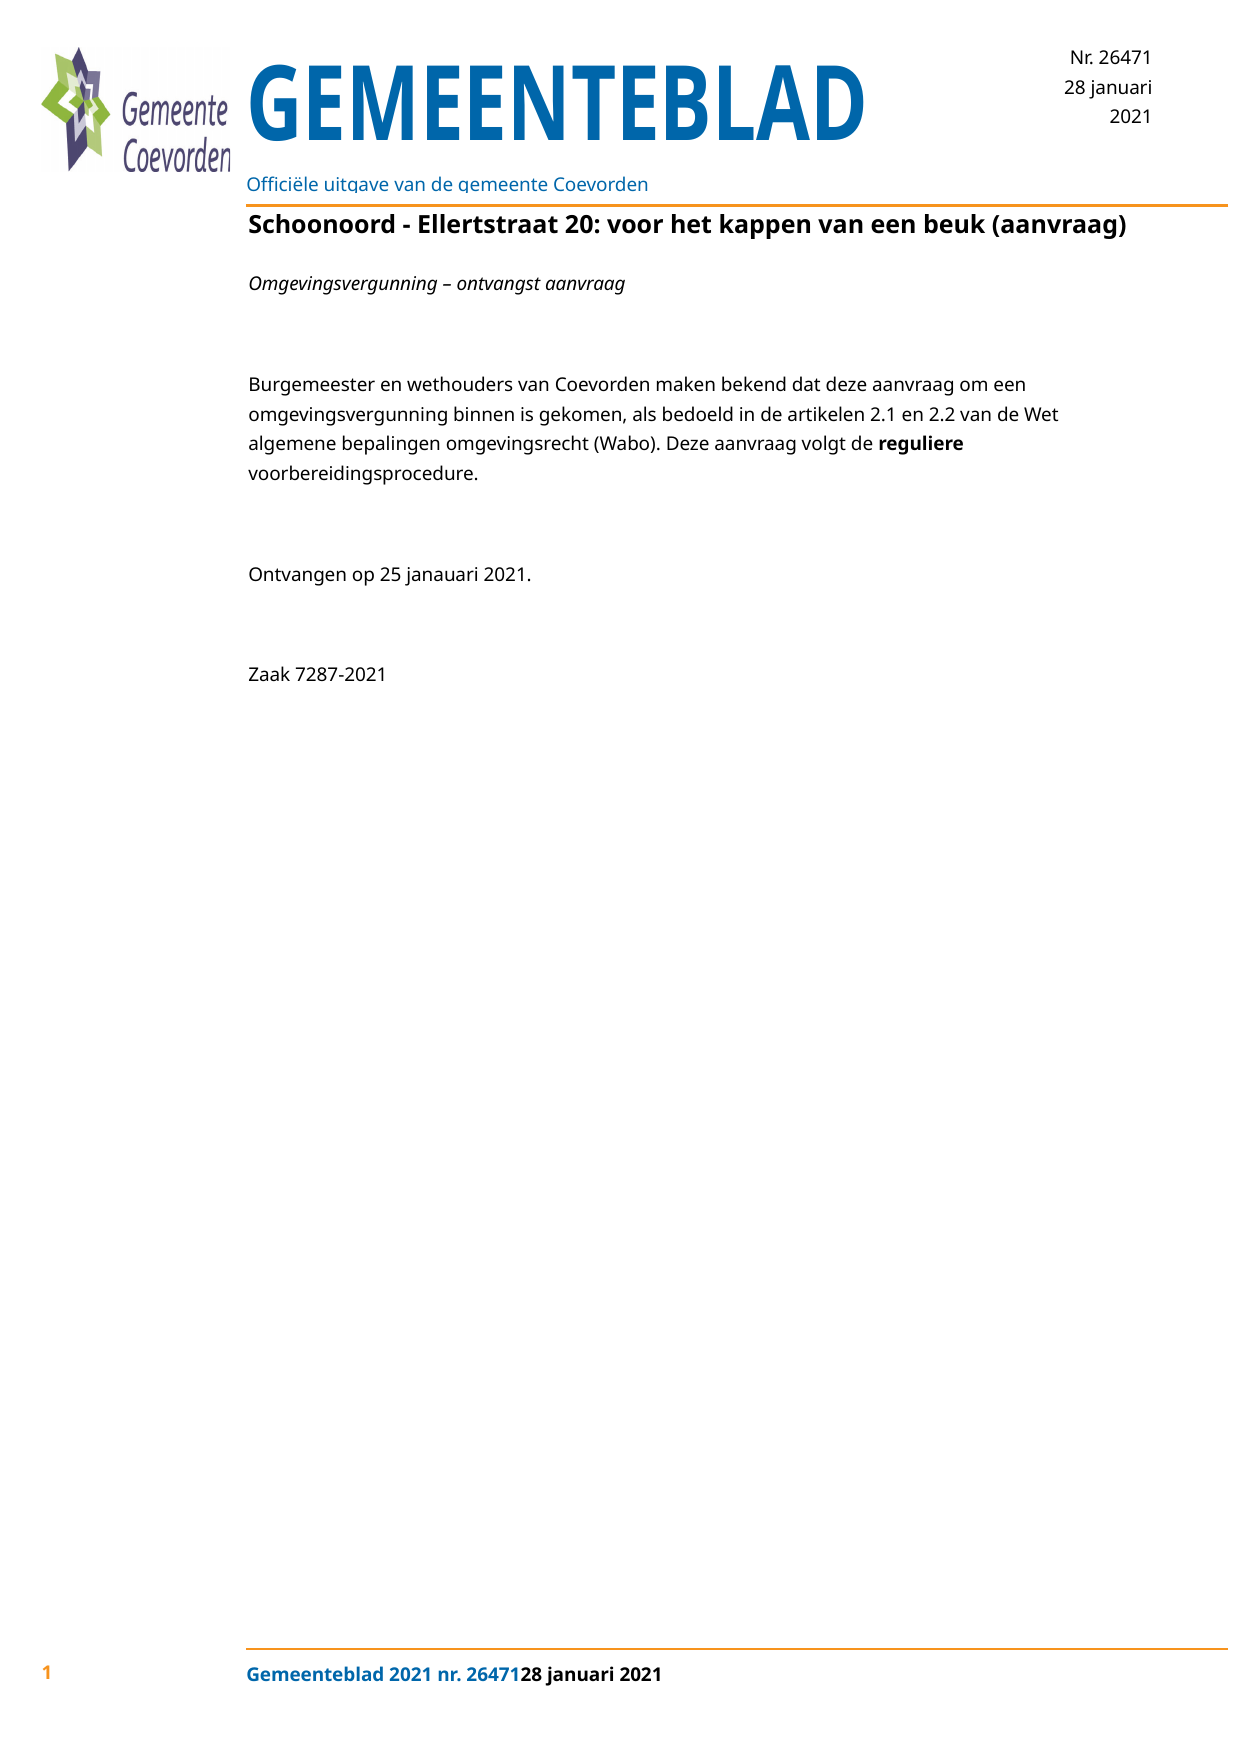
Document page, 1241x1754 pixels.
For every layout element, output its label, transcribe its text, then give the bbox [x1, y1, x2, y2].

text Zaak 7287-2021 [248, 662, 1152, 687]
text Ontvangen op 25 janauari 2021. [248, 561, 1152, 586]
picture [41, 47, 231, 172]
text Omgevingsvergunning – ontvangst aanvraag [248, 270, 1152, 296]
text Schoonoord - Ellertstraat 20: voor het kappen van een beuk (aanvraag) [248, 207, 1152, 241]
text Burgemeester en wethouders van Coevorden maken bekend dat deze aanvraag om een omgevingsvergunning binnen is gekomen, als bedoeld in de artikelen 2.1 en 2.2 van de Wet algemene bepalingen omgevingsrecht (Wabo). Deze aanvraag volgt de reguliere voorbereidingsprocedure. [248, 371, 1152, 486]
